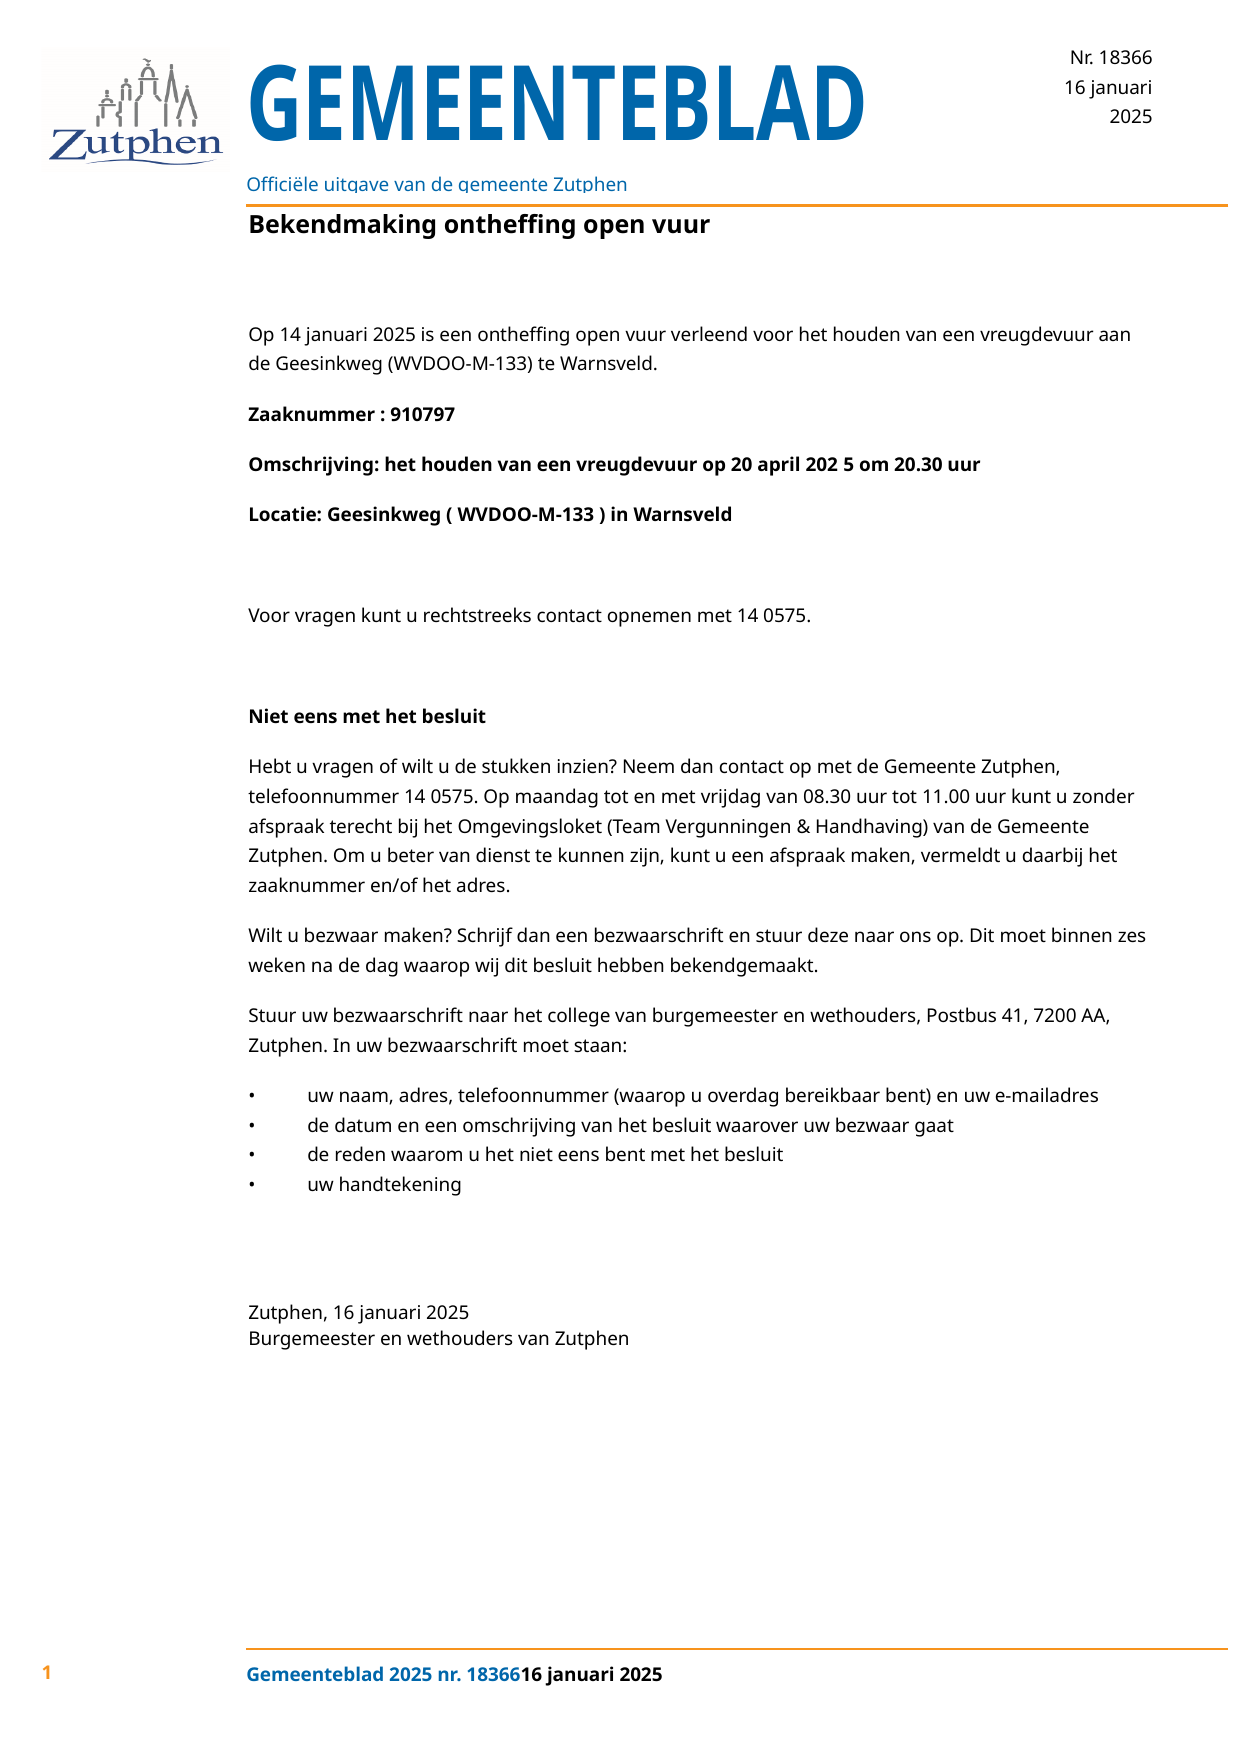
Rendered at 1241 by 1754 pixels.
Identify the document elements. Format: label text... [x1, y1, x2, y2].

list uw naam, adres, telefoonnummer (waarop u overdag bereikbaar bent) en uw e-mailadres [248, 1082, 1152, 1108]
text Voor vragen kunt u rechtstreeks contact opnemen met 14 0575. [248, 602, 1152, 628]
text Bekendmaking ontheffing open vuur [248, 207, 1152, 241]
list de reden waarom u het niet eens bent met het besluit [248, 1142, 1152, 1167]
text Hebt u vragen of wilt u de stukken inzien? Neem dan contact op met de Gemeente Zutphen, telefoonnummer 14 0575. Op maandag tot en met vrijdag van 08.30 uur tot 11.00 uur kunt u zonder afspraak terecht bij het Omgevingsloket (Team Vergunningen & Handhaving) van de Gemeente Zutphen. Om u beter van dienst te kunnen zijn, kunt u een afspraak maken, vermeldt u daarbij het zaaknummer en/of het adres. [248, 754, 1152, 898]
text Locatie: Geesinkweg ( WVDOO-M-133 ) in Warnsveld [248, 502, 1152, 527]
list de datum en een omschrijving van het besluit waarover uw bezwaar gaat [248, 1112, 1152, 1138]
text Niet eens met het besluit [248, 703, 1152, 729]
text Wilt u bezwaar maken? Schrijf dan een bezwaarschrift en stuur deze naar ons op. Dit moet binnen zes weken na de dag waarop wij dit besluit hebben bekendgemaakt. [248, 922, 1152, 978]
text Zutphen, 16 januari 2025 [248, 1299, 1152, 1325]
text Op 14 januari 2025 is een ontheffing open vuur verleend voor het houden van een vreugdevuur aan de Geesinkweg (WVDOO-M-133) te Warnsveld. [248, 321, 1152, 376]
picture [41, 47, 231, 172]
text Burgemeester en wethouders van Zutphen [248, 1325, 1152, 1350]
list uw handtekening [248, 1171, 1152, 1197]
text Omschrijving: het houden van een vreugdevuur op 20 april 202 5 om 20.30 uur [248, 451, 1152, 477]
text Stuur uw bezwaarschrift naar het college van burgemeester en wethouders, Postbus 41, 7200 AA, Zutphen. In uw bezwaarschrift moet staan: [248, 1002, 1152, 1058]
text Zaaknummer : 910797 [248, 401, 1152, 426]
